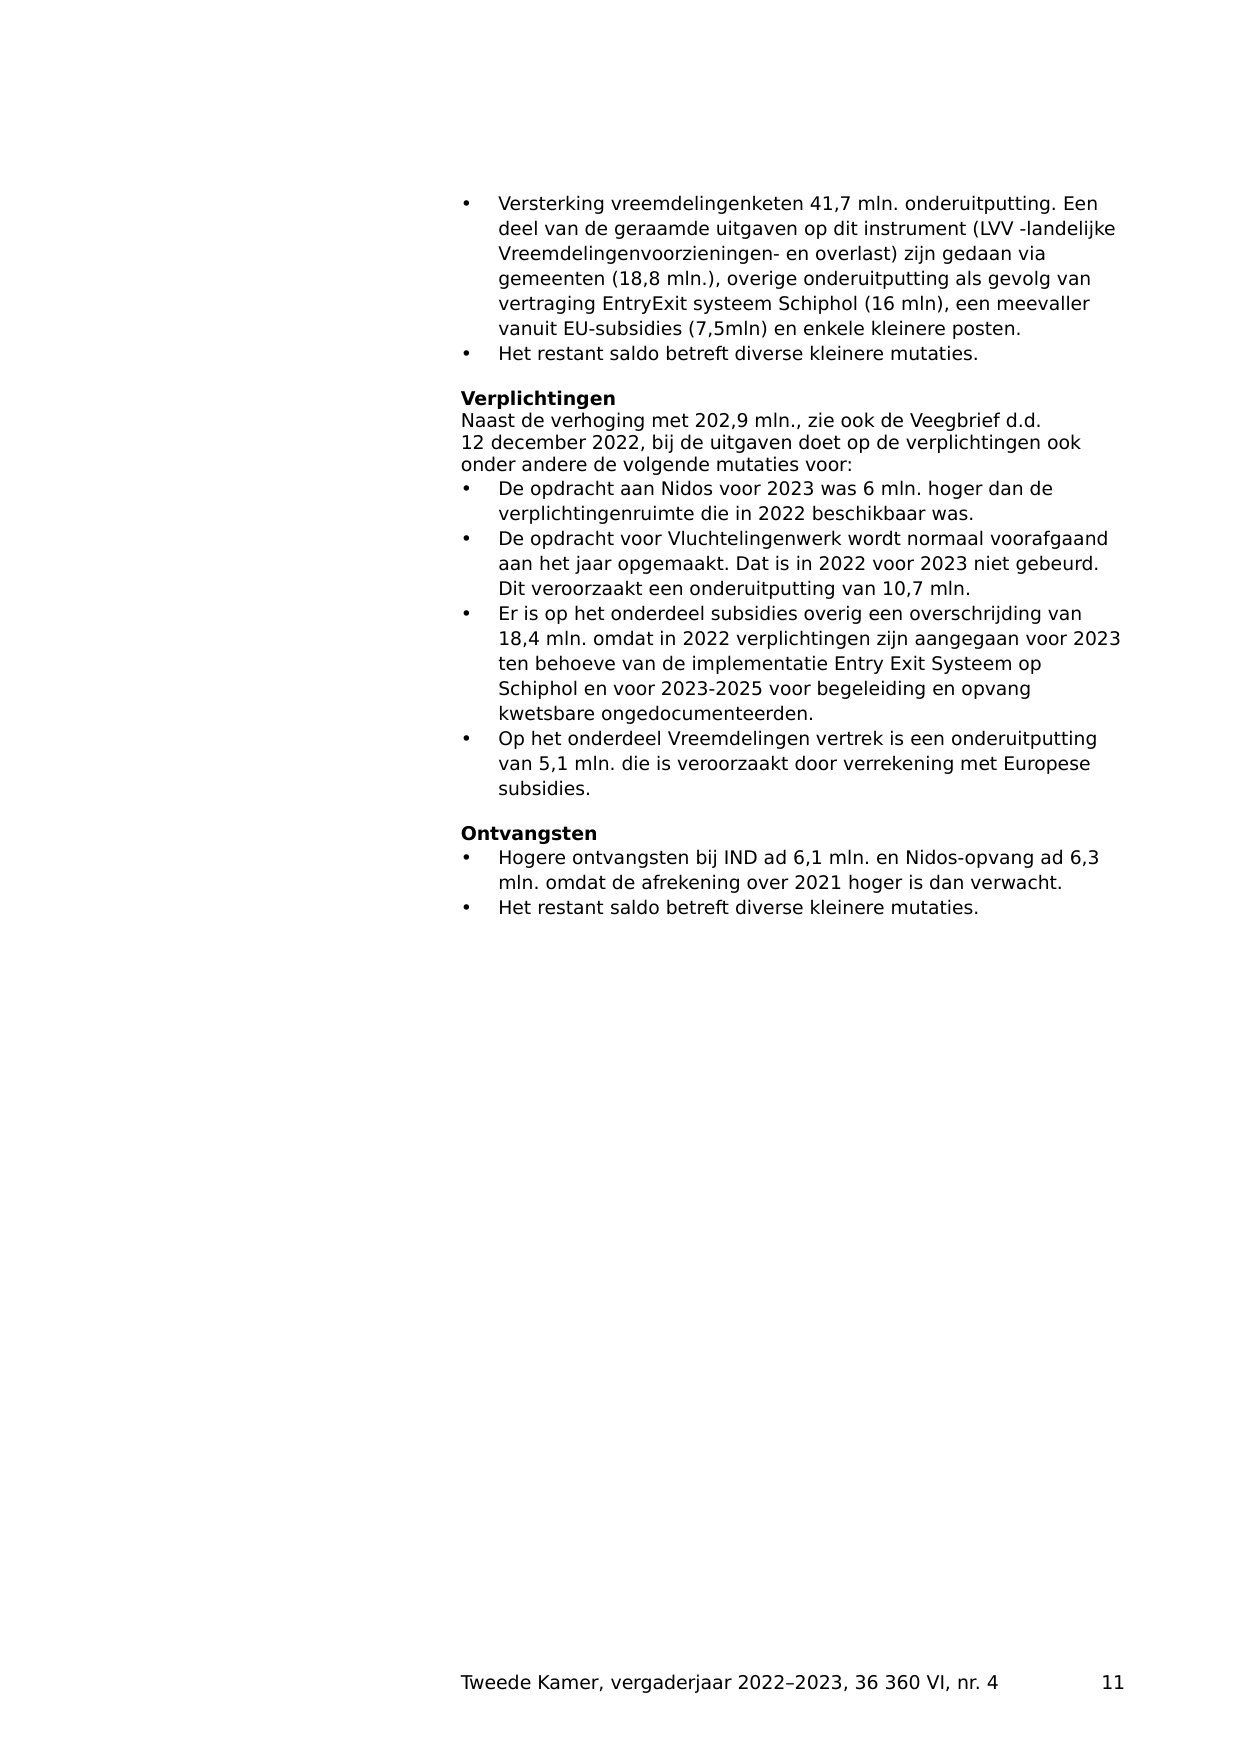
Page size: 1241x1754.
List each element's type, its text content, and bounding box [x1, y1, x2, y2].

list Het restant saldo betreft diverse kleinere mutaties. [461, 894, 1125, 919]
list Er is op het onderdeel subsidies overig een overschrijding van 18,4 mln. omdat in 2022 verplichtingen zijn aangegaan voor 2023 ten behoeve van de implementatie Entry Exit Systeem op Schiphol en voor 2023-2025 voor begeleiding en opvang kwetsbare ongedocumenteerden. [461, 601, 1125, 726]
list Het restant saldo betreft diverse kleinere mutaties. [461, 341, 1125, 366]
list De opdracht aan Nidos voor 2023 was 6 mln. hoger dan de verplichtingenruimte die in 2022 beschikbaar was. [461, 476, 1125, 526]
list Op het onderdeel Vreemdelingen vertrek is een onderuitputting van 5,1 mln. die is veroorzaakt door verrekening met Europese subsidies. [461, 726, 1125, 801]
text Ontvangsten [461, 823, 1125, 844]
list De opdracht voor Vluchtelingenwerk wordt normaal voorafgaand aan het jaar opgemaakt. Dat is in 2022 voor 2023 niet gebeurd. Dit veroorzaakt een onderuitputting van 10,7 mln. [461, 526, 1125, 601]
list Versterking vreemdelingenketen 41,7 mln. onderuitputting. Een deel van de geraamde uitgaven op dit instrument (LVV -landelijke Vreemdelingenvoorzieningen- en overlast) zijn gedaan via gemeenten (18,8 mln.), overige onderuitputting als gevolg van vertraging EntryExit systeem Schiphol (16 mln), een meevaller vanuit EU-subsidies (7,5mln) en enkele kleinere posten. [461, 191, 1125, 341]
list Hogere ontvangsten bij IND ad 6,1 mln. en Nidos-opvang ad 6,3 mln. omdat de afrekening over 2021 hoger is dan verwacht. [461, 844, 1125, 894]
text Verplichtingen Naast de verhoging met 202,9 mln., zie ook de Veegbrief d.d. 12 december 2022, bij de uitgaven doet op de verplichtingen ook onder andere de volgende mutaties voor: [461, 388, 1125, 476]
